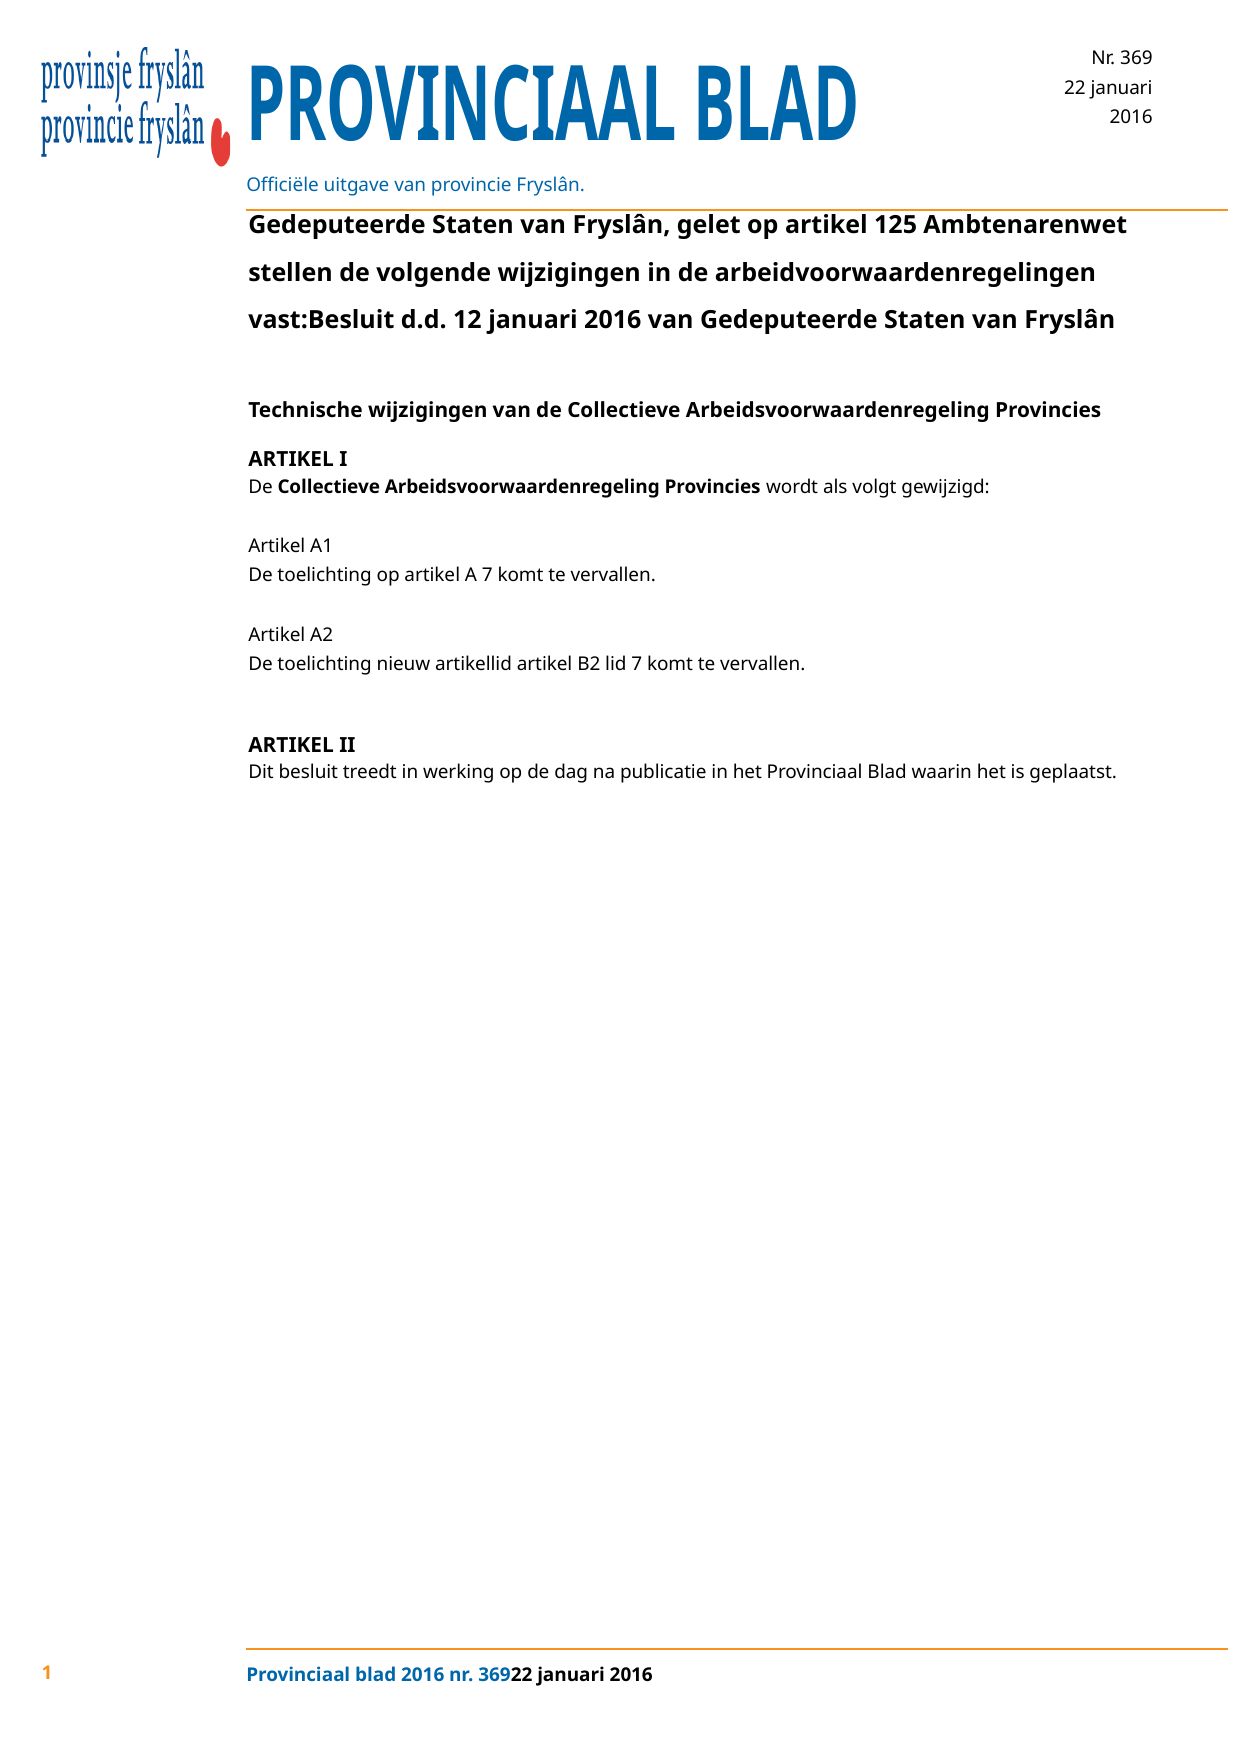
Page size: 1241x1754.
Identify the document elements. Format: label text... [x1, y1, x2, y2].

text Artikel A1 [248, 532, 1152, 558]
text ARTIKEL II [248, 730, 1152, 759]
text ARTIKEL I [248, 444, 1152, 473]
text Dit besluit treedt in werking op de dag na publicatie in het Provinciaal Blad waarin het is geplaatst. [248, 759, 1152, 784]
text Gedeputeerde Staten van Fryslân, gelet op artikel 125 Ambtenarenwet stellen de volgende wijzigingen in de arbeidvoorwaardenregelingen vast:Besluit d.d. 12 januari 2016 van Gedeputeerde Staten van Fryslân [248, 211, 1152, 336]
text De Collectieve Arbeidsvoorwaardenregeling Provincies wordt als volgt gewijzigd: [248, 473, 1152, 498]
text De toelichting nieuw artikellid artikel B2 lid 7 komt te vervallen. [248, 650, 1152, 676]
picture [41, 47, 231, 172]
text De toelichting op artikel A 7 komt te vervallen. [248, 562, 1152, 587]
text Technische wijzigingen van de Collectieve Arbeidsvoorwaardenregeling Provincies [248, 395, 1152, 423]
text Artikel A2 [248, 621, 1152, 646]
